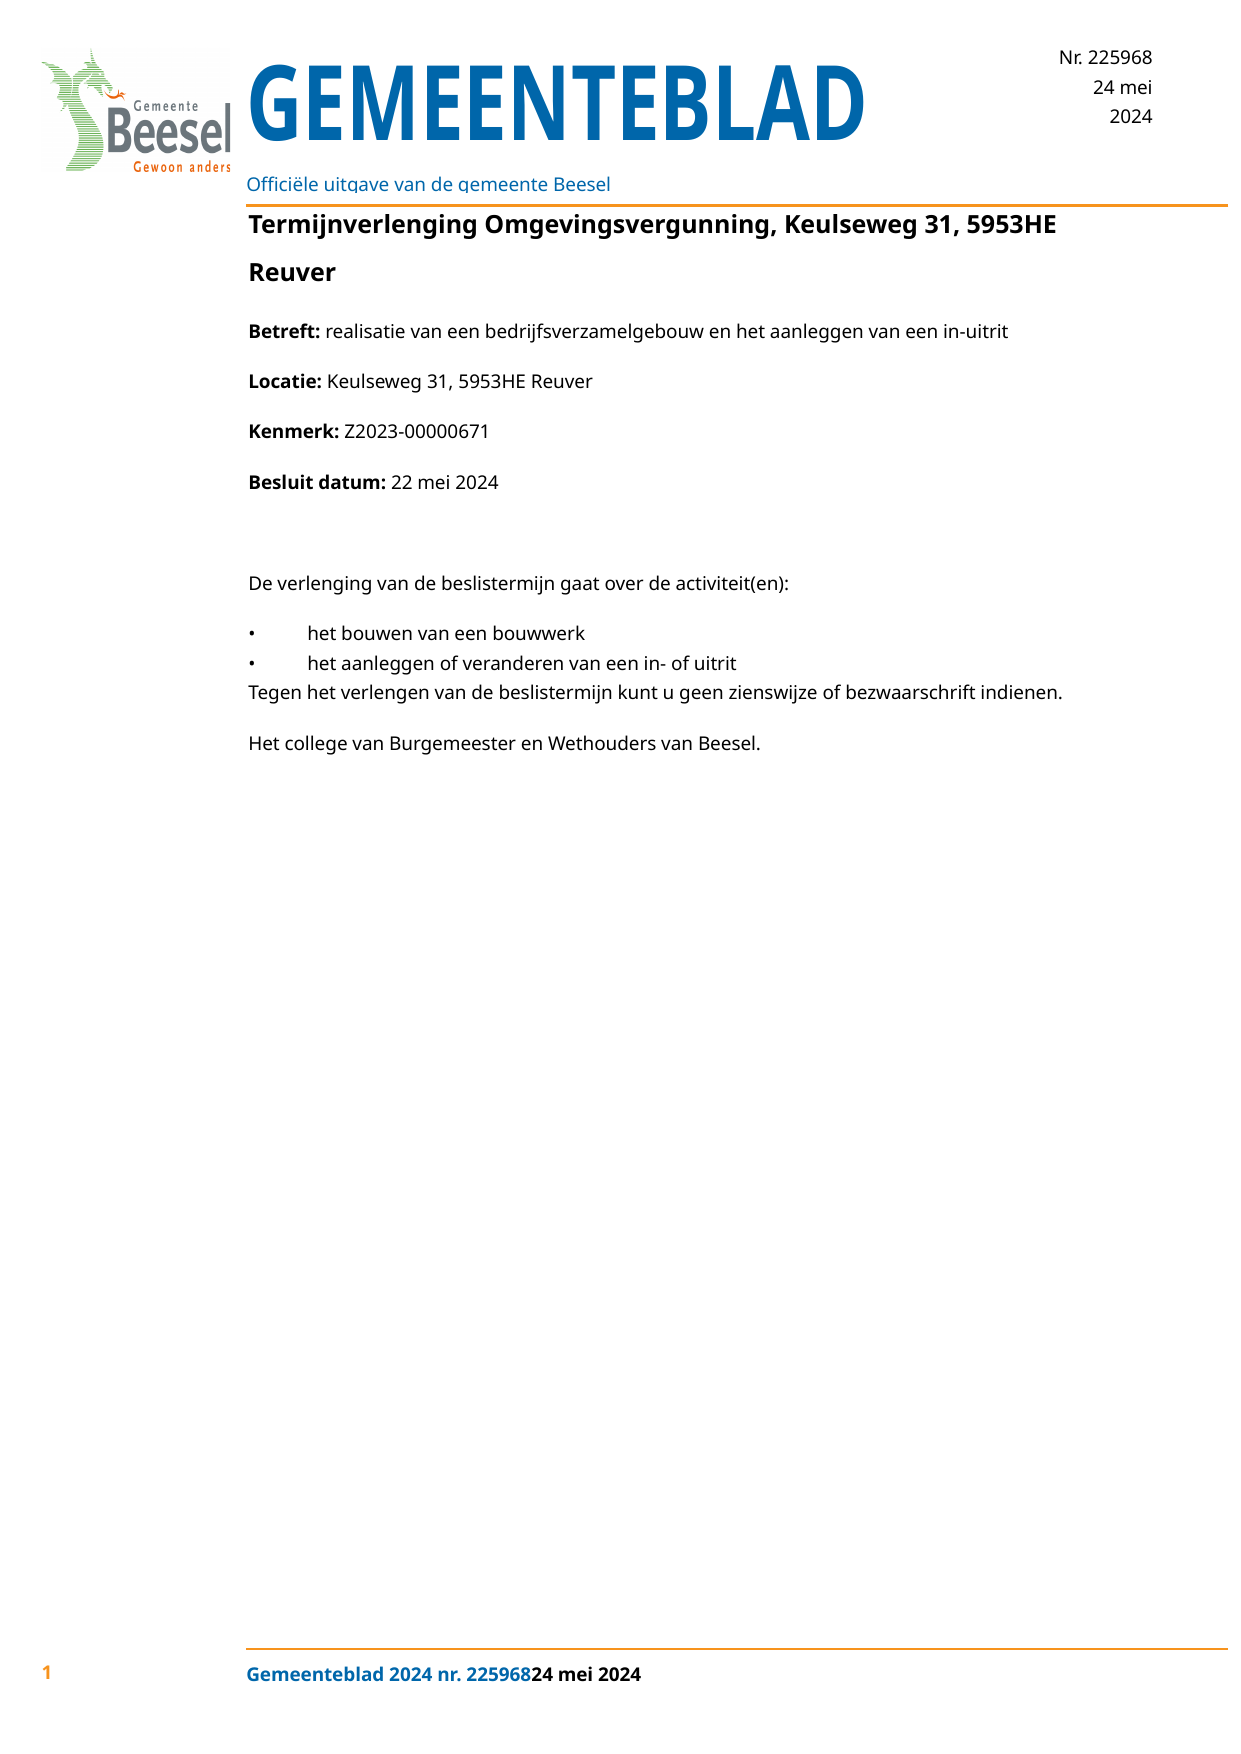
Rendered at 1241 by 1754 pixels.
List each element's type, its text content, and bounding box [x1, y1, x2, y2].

text Tegen het verlengen van de beslistermijn kunt u geen zienswijze of bezwaarschrift indienen. [248, 679, 1152, 705]
picture [41, 47, 231, 172]
list het bouwen van een bouwwerk [248, 620, 1152, 646]
text Besluit datum: 22 mei 2024 [248, 469, 1152, 495]
text Termijnverlenging Omgevingsvergunning, Keulseweg 31, 5953HE Reuver [248, 207, 1152, 288]
text Het college van Burgemeester en Wethouders van Beesel. [248, 730, 1152, 756]
text De verlenging van de beslistermijn gaat over de activiteit(en): [248, 570, 1152, 596]
list het aanleggen of veranderen van een in- of uitrit [248, 650, 1152, 676]
text Kenmerk: Z2023-00000671 [248, 419, 1152, 444]
text Locatie: Keulseweg 31, 5953HE Reuver [248, 368, 1152, 394]
text Betreft: realisatie van een bedrijfsverzamelgebouw en het aanleggen van een in-uitrit [248, 318, 1152, 344]
